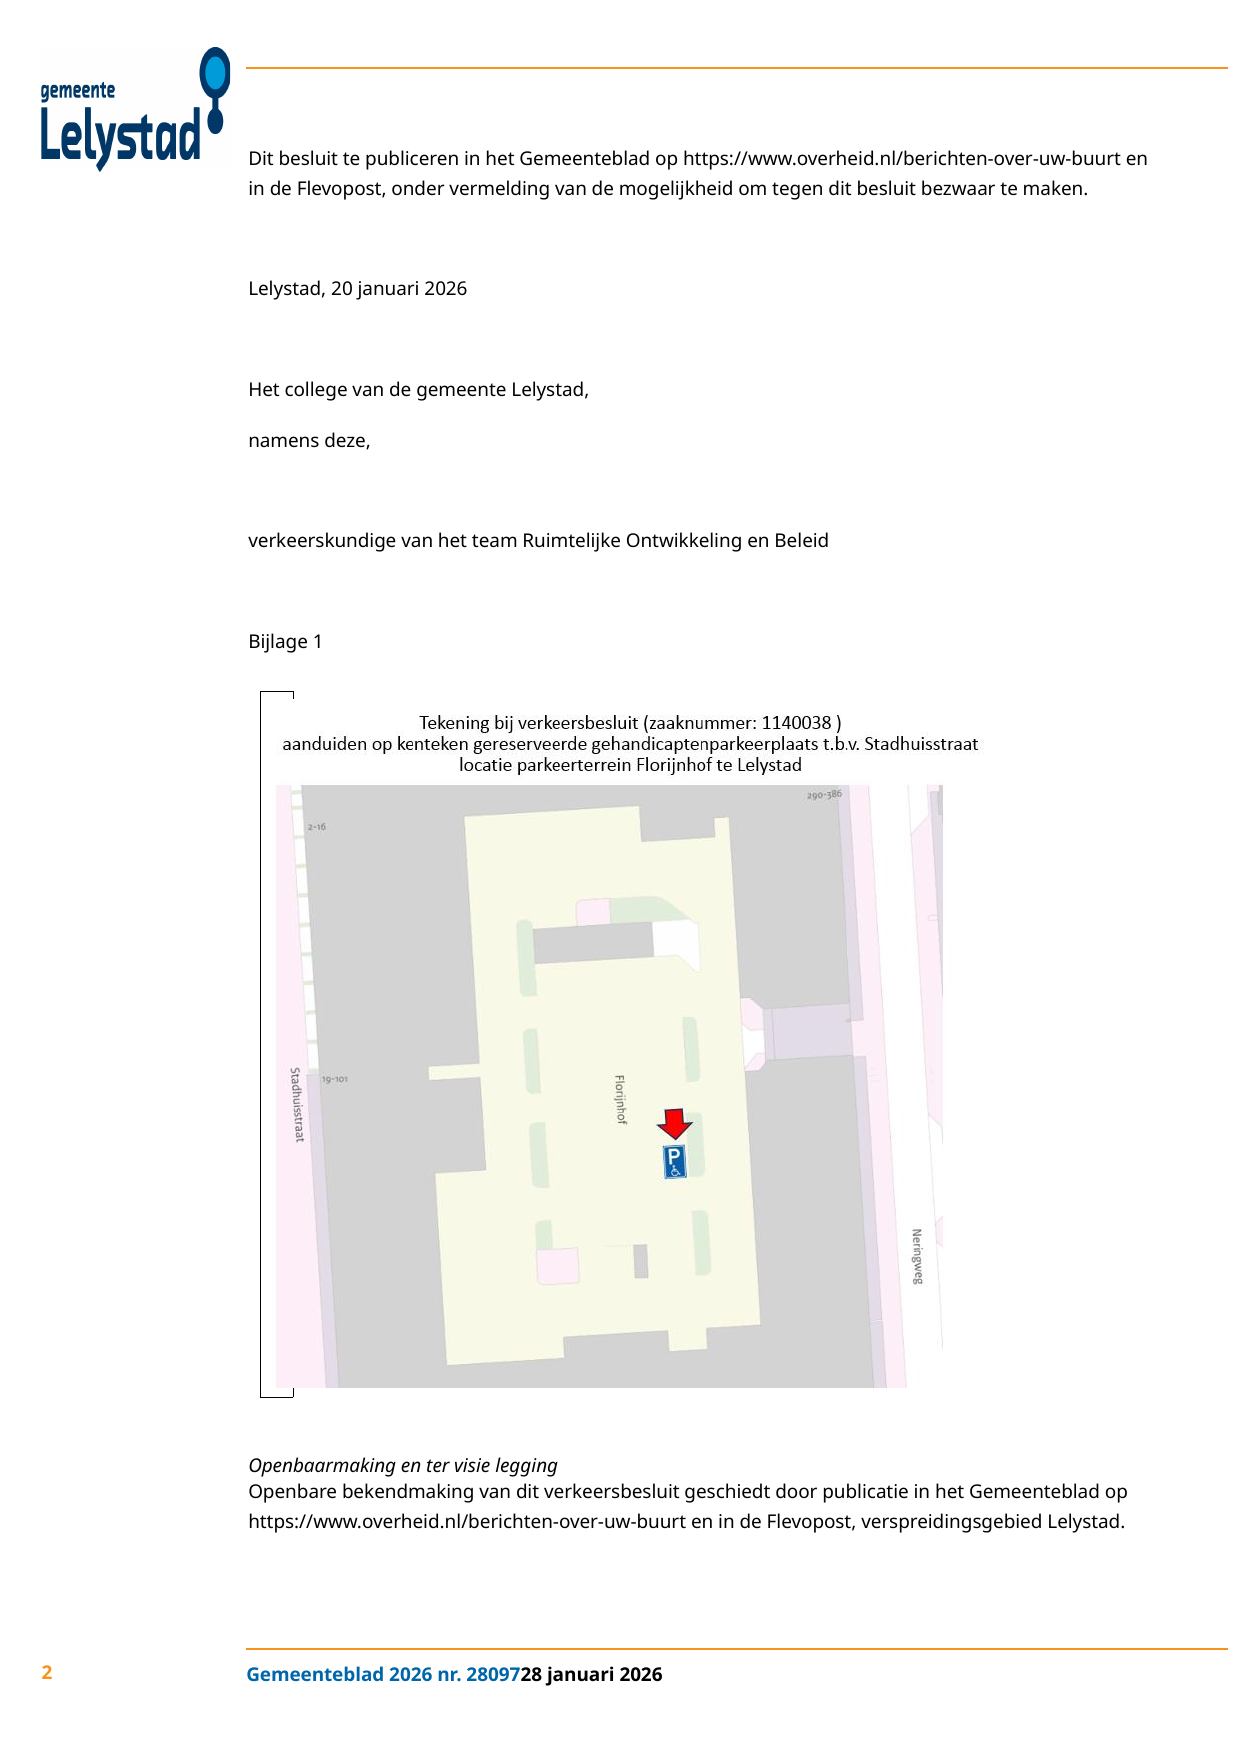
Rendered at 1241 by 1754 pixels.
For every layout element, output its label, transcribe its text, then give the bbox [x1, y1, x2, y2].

text Openbaarmaking en ter visie legging [248, 1452, 1152, 1478]
text Lelystad, 20 januari 2026 [248, 276, 1152, 301]
text Het college van de gemeente Lelystad, [248, 376, 1152, 402]
text Bijlage 1 [248, 628, 1152, 654]
picture [268, 699, 991, 1388]
text Dit besluit te publiceren in het Gemeenteblad op https://www.overheid.nl/berichten-over-uw-buurt en in de Flevopost, onder vermelding van de mogelijkheid om tegen dit besluit bezwaar te maken. [248, 145, 1152, 201]
text Openbare bekendmaking van dit verkeersbesluit geschiedt door publicatie in het Gemeenteblad op https://www.overheid.nl/berichten-over-uw-buurt en in de Flevopost, verspreidingsgebied Lelystad. [248, 1478, 1152, 1533]
text namens deze, [248, 427, 1152, 453]
picture [41, 47, 231, 172]
text verkeerskundige van het team Ruimtelijke Ontwikkeling en Beleid [248, 528, 1152, 553]
